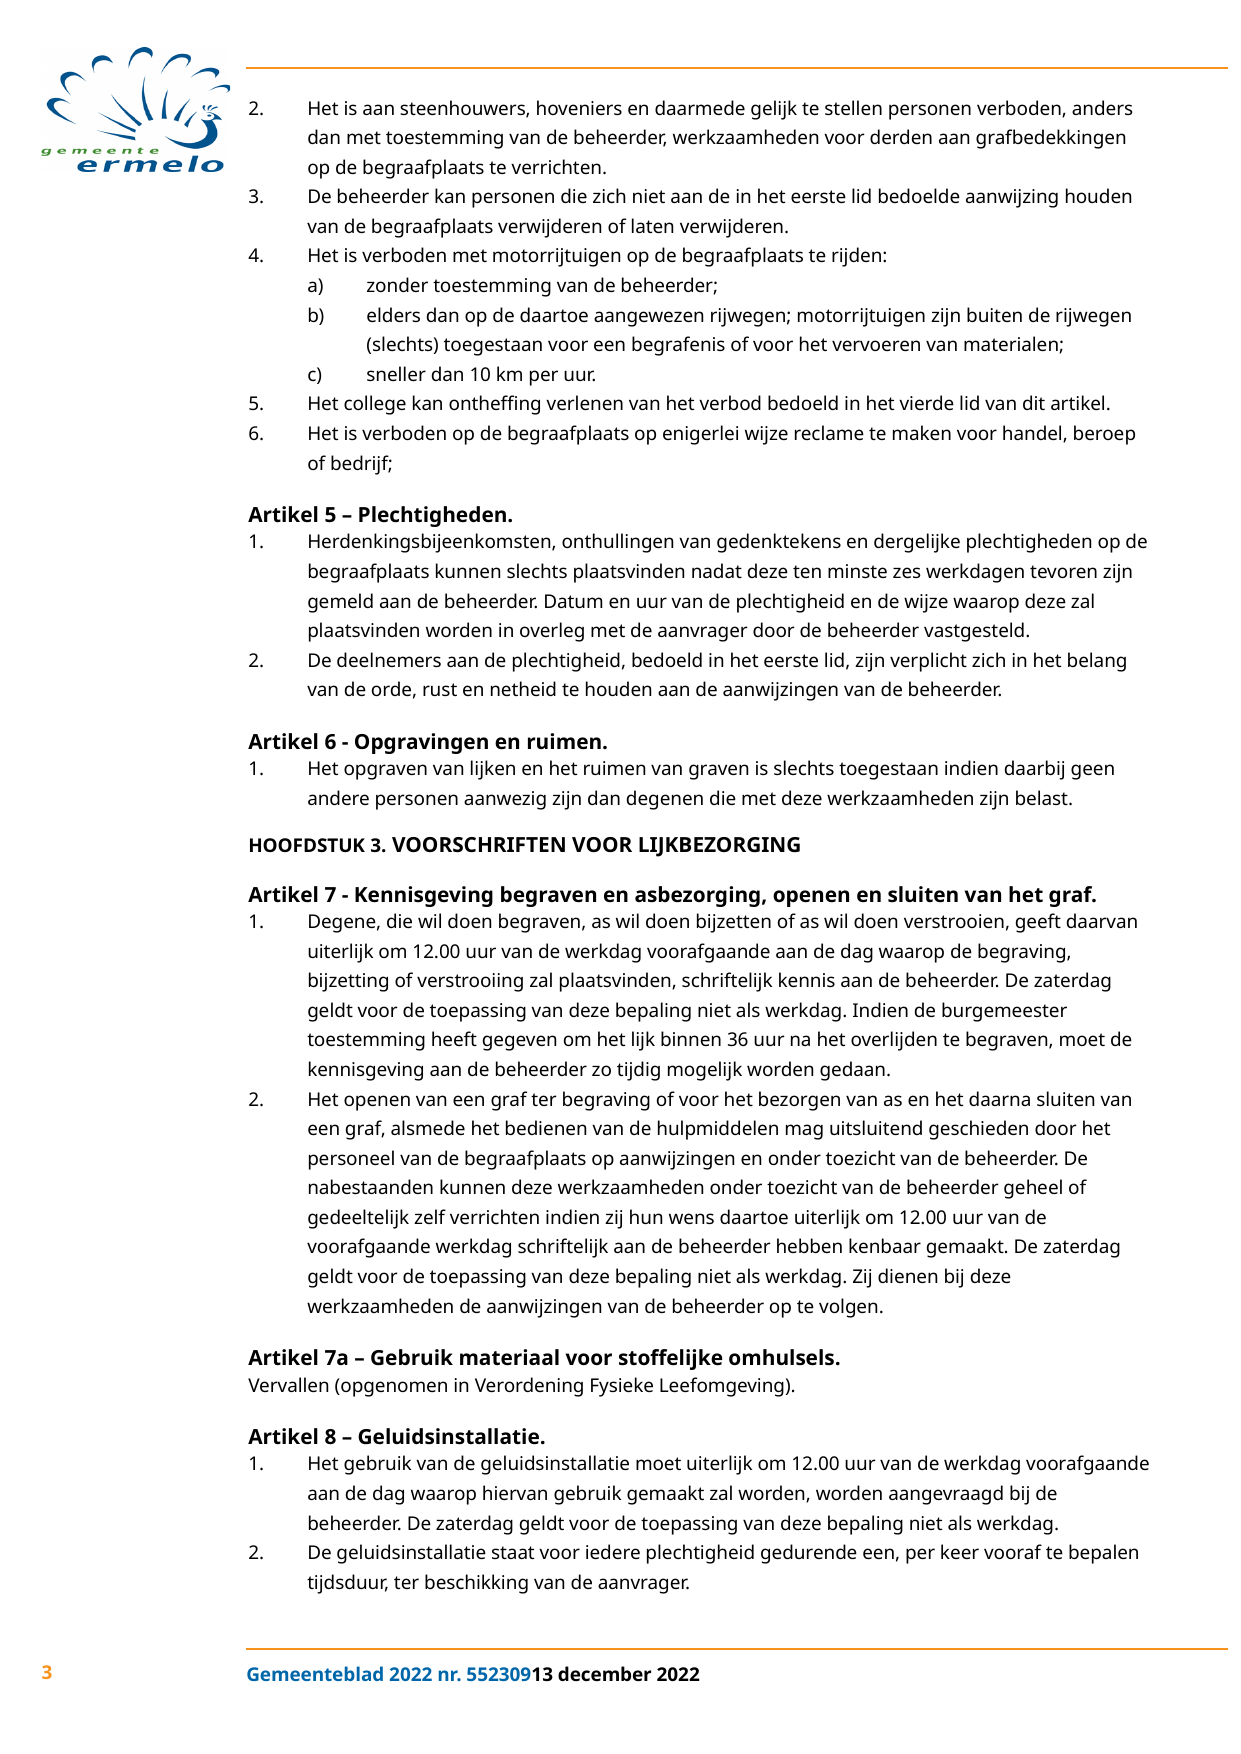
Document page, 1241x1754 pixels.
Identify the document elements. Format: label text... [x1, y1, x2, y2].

text Artikel 7 - Kennisgeving begraven en asbezorging, openen en sluiten van het graf. [248, 880, 1152, 908]
text Artikel 6 - Opgravingen en ruimen. [248, 727, 1152, 755]
list Het college kan ontheffing verlenen van het verbod bedoeld in het vierde lid van dit artikel. [248, 391, 1152, 416]
list Het openen van een graf ter begraving of voor het bezorgen van as en het daarna sluiten van een graf, alsmede het bedienen van de hulpmiddelen mag uitsluitend geschieden door het personeel van de begraafplaats op aanwijzingen en onder toezicht van de beheerder. De nabestaanden kunnen deze werkzaamheden onder toezicht van de beheerder geheel of gedeeltelijk zelf verrichten indien zij hun wens daartoe uiterlijk om 12.00 uur van de voorafgaande werkdag schriftelijk aan de beheerder hebben kenbaar gemaakt. De zaterdag geldt voor de toepassing van deze bepaling niet als werkdag. Zij dienen bij deze werkzaamheden de aanwijzingen van de beheerder op te volgen. [248, 1086, 1152, 1319]
list zonder toestemming van de beheerder; [307, 272, 1152, 298]
text Artikel 5 – Plechtigheden. [248, 500, 1152, 529]
list Degene, die wil doen begraven, as wil doen bijzetten of as wil doen verstrooien, geeft daarvan uiterlijk om 12.00 uur van de werkdag voorafgaande aan de dag waarop de begraving, bijzetting of verstrooiing zal plaatsvinden, schriftelijk kennis aan de beheerder. De zaterdag geldt voor de toepassing van deze bepaling niet als werkdag. Indien de burgemeester toestemming heeft gegeven om het lijk binnen 36 uur na het overlijden te begraven, moet de kennisgeving aan de beheerder zo tijdig mogelijk worden gedaan. [248, 908, 1152, 1082]
text Artikel 7a – Gebruik materiaal voor stoffelijke omhulsels. [248, 1343, 1152, 1372]
list Het is verboden met motorrijtuigen op de begraafplaats te rijden: [248, 243, 1152, 268]
list Het is verboden op de begraafplaats op enigerlei wijze reclame te maken voor handel, beroep of bedrijf; [248, 420, 1152, 476]
list De geluidsinstallatie staat voor iedere plechtigheid gedurende een, per keer vooraf te bepalen tijdsduur, ter beschikking van de aanvrager. [248, 1539, 1152, 1595]
text HOOFDSTUK 3. VOORSCHRIFTEN VOOR LIJKBEZORGING [248, 831, 1152, 859]
list Het gebruik van de geluidsinstallatie moet uiterlijk om 12.00 uur van de werkdag voorafgaande aan de dag waarop hiervan gebruik gemaakt zal worden, worden aangevraagd bij de beheerder. De zaterdag geldt voor de toepassing van deze bepaling niet als werkdag. [248, 1451, 1152, 1536]
list elders dan op de daartoe aangewezen rijwegen; motorrijtuigen zijn buiten de rijwegen (slechts) toegestaan voor een begrafenis of voor het vervoeren van materialen; [307, 302, 1152, 357]
list Het is aan steenhouwers, hoveniers en daarmede gelijk te stellen personen verboden, anders dan met toestemming van de beheerder, werkzaamheden voor derden aan grafbedekkingen op de begraafplaats te verrichten. [248, 95, 1152, 180]
picture [41, 47, 231, 172]
text Vervallen (opgenomen in Verordening Fysieke Leefomgeving). [248, 1372, 1152, 1397]
list Het opgraven van lijken en het ruimen van graven is slechts toegestaan indien daarbij geen andere personen aanwezig zijn dan degenen die met deze werkzaamheden zijn belast. [248, 755, 1152, 811]
text Artikel 8 – Geluidsinstallatie. [248, 1422, 1152, 1451]
list De deelnemers aan de plechtigheid, bedoeld in het eerste lid, zijn verplicht zich in het belang van de orde, rust en netheid te houden aan de aanwijzingen van de beheerder. [248, 647, 1152, 702]
list Herdenkingsbijeenkomsten, onthullingen van gedenktekens en dergelijke plechtigheden op de begraafplaats kunnen slechts plaatsvinden nadat deze ten minste zes werkdagen tevoren zijn gemeld aan de beheerder. Datum en uur van de plechtigheid en de wijze waarop deze zal plaatsvinden worden in overleg met de aanvrager door de beheerder vastgesteld. [248, 529, 1152, 643]
list sneller dan 10 km per uur. [307, 361, 1152, 387]
list De beheerder kan personen die zich niet aan de in het eerste lid bedoelde aanwijzing houden van de begraafplaats verwijderen of laten verwijderen. [248, 183, 1152, 239]
